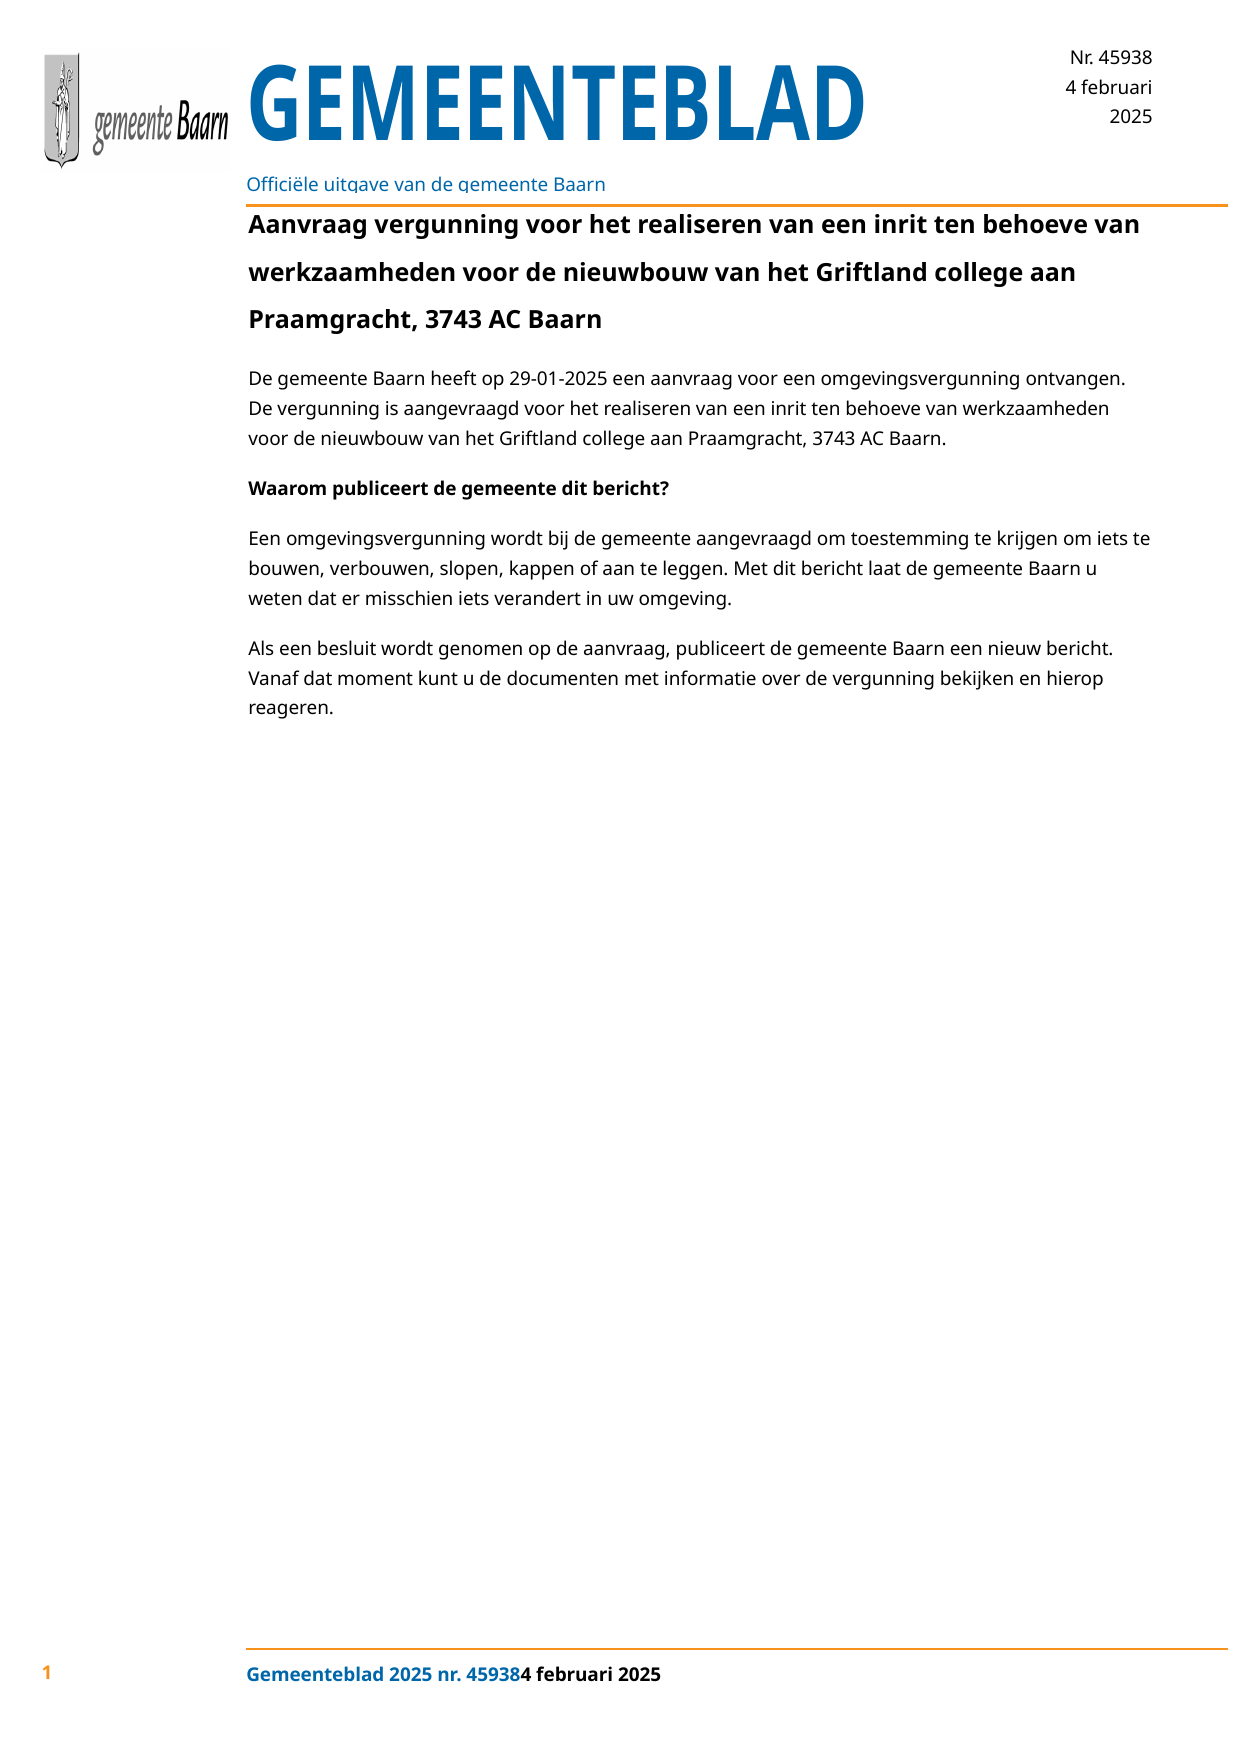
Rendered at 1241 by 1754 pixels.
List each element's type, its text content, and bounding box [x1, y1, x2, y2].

text Aanvraag vergunning voor het realiseren van een inrit ten behoeve van werkzaamheden voor de nieuwbouw van het Griftland college aan Praamgracht, 3743 AC Baarn [248, 207, 1152, 336]
picture [41, 47, 231, 172]
text Een omgevingsvergunning wordt bij de gemeente aangevraagd om toestemming te krijgen om iets te bouwen, verbouwen, slopen, kappen of aan te leggen. Met dit bericht laat de gemeente Baarn u weten dat er misschien iets verandert in uw omgeving. [248, 526, 1152, 610]
text Waarom publiceert de gemeente dit bericht? [248, 475, 1152, 501]
text De gemeente Baarn heeft op 29-01-2025 een aanvraag voor een omgevingsvergunning ontvangen. De vergunning is aangevraagd voor het realiseren van een inrit ten behoeve van werkzaamheden voor de nieuwbouw van het Griftland college aan Praamgracht, 3743 AC Baarn. [248, 366, 1152, 450]
text Als een besluit wordt genomen op de aanvraag, publiceert de gemeente Baarn een nieuw bericht. Vanaf dat moment kunt u de documenten met informatie over de vergunning bekijken en hierop reageren. [248, 635, 1152, 720]
